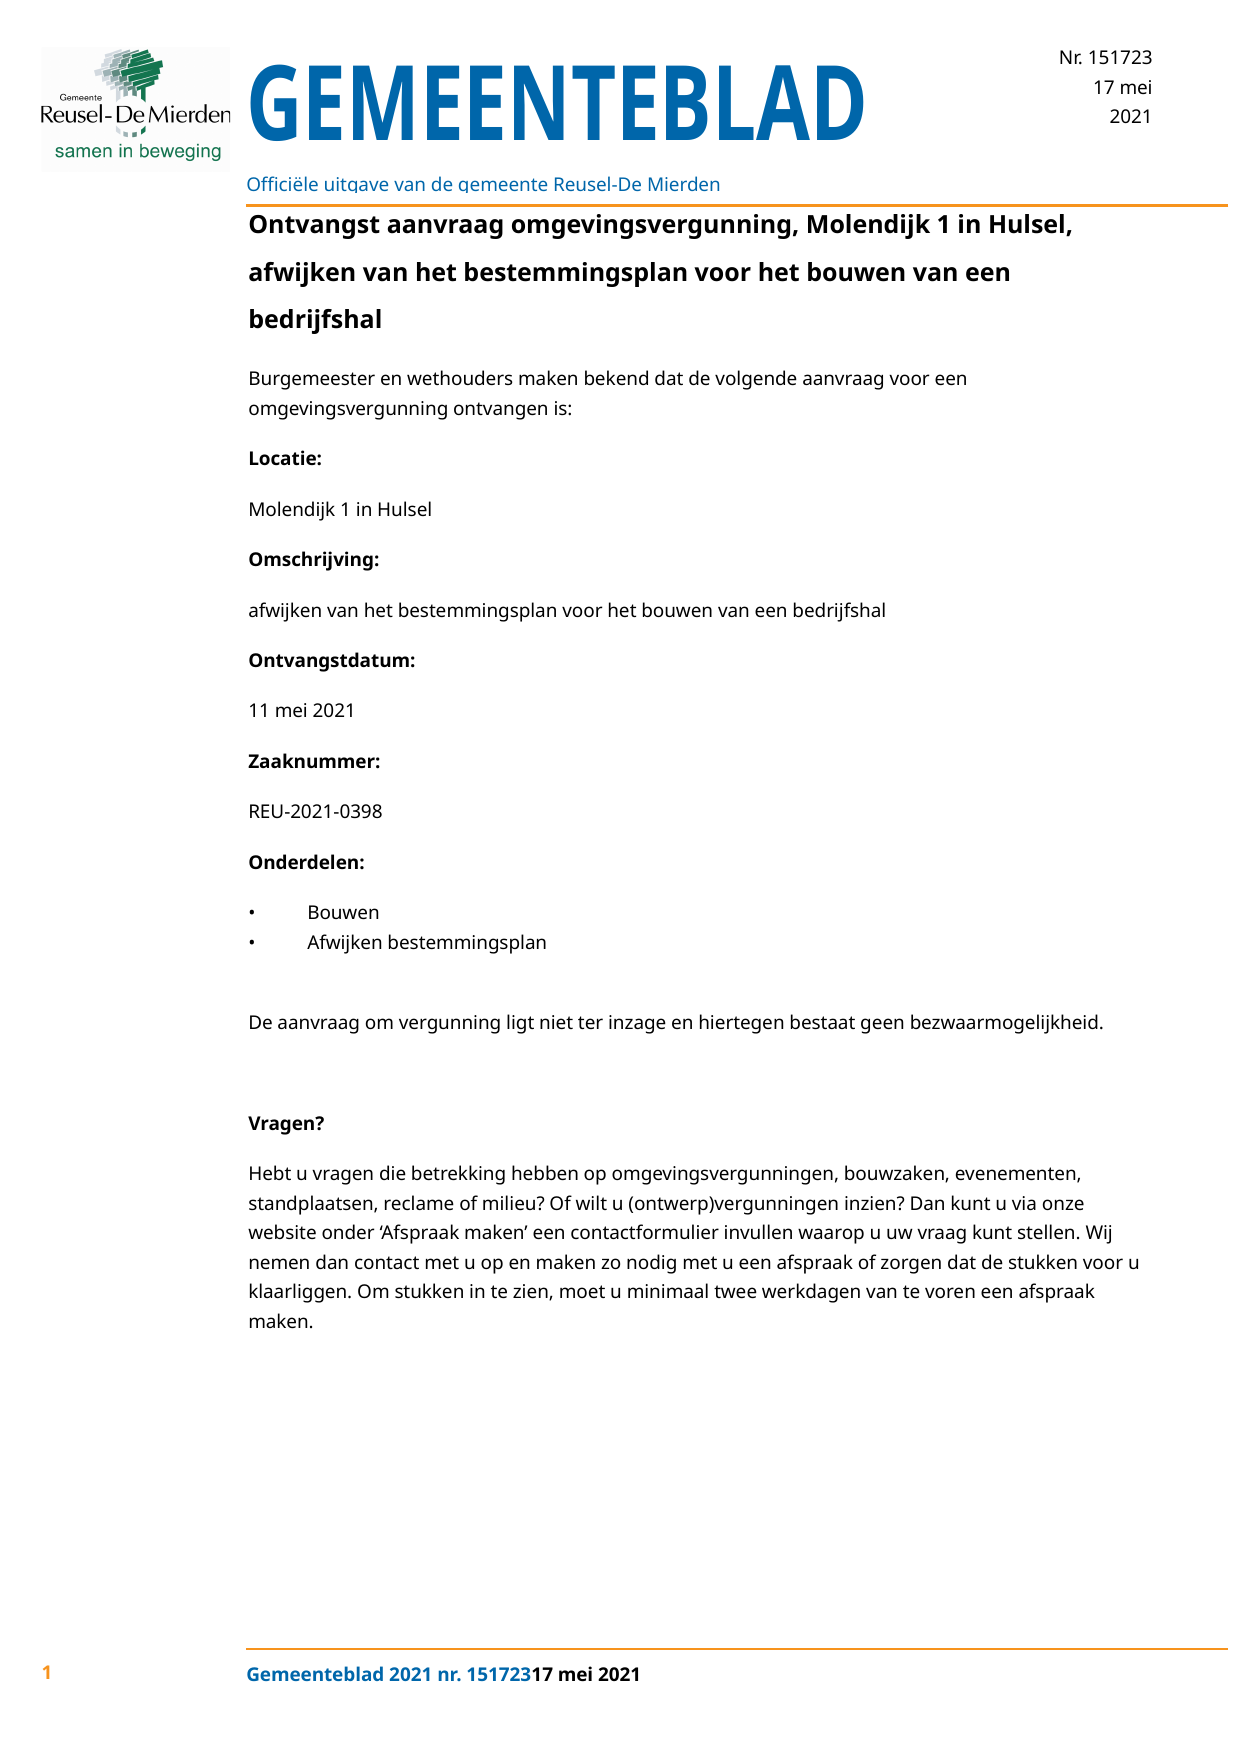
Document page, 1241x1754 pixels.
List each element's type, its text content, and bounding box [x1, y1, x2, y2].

text afwijken van het bestemmingsplan voor het bouwen van een bedrijfshal [248, 597, 1152, 622]
text Onderdelen: [248, 849, 1152, 874]
text Ontvangst aanvraag omgevingsvergunning, Molendijk 1 in Hulsel, afwijken van het bestemmingsplan voor het bouwen van een bedrijfshal [248, 207, 1152, 336]
list Afwijken bestemmingsplan [248, 929, 1152, 954]
text De aanvraag om vergunning ligt niet ter inzage en hiertegen bestaat geen bezwaarmogelijkheid. [248, 1009, 1152, 1034]
text Locatie: [248, 446, 1152, 471]
text Burgemeester en wethouders maken bekend dat de volgende aanvraag voor een omgevingsvergunning ontvangen is: [248, 366, 1152, 421]
text Hebt u vragen die betrekking hebben op omgevingsvergunningen, bouwzaken, evenementen, standplaatsen, reclame of milieu? Of wilt u (ontwerp)vergunningen inzien? Dan kunt u via onze website onder ‘Afspraak maken’ een contactformulier invullen waarop u uw vraag kunt stellen. Wij nemen dan contact met u op en maken zo nodig met u een afspraak of zorgen dat de stukken voor u klaarliggen. Om stukken in te zien, moet u minimaal twee werkdagen van te voren een afspraak maken. [248, 1160, 1152, 1334]
list Bouwen [248, 899, 1152, 925]
text Ontvangstdatum: [248, 647, 1152, 673]
text Molendijk 1 in Hulsel [248, 496, 1152, 522]
picture [41, 47, 231, 172]
text Zaaknummer: [248, 748, 1152, 774]
text REU-2021-0398 [248, 798, 1152, 824]
text 11 mei 2021 [248, 698, 1152, 723]
text Omschrijving: [248, 546, 1152, 572]
text Vragen? [248, 1110, 1152, 1135]
